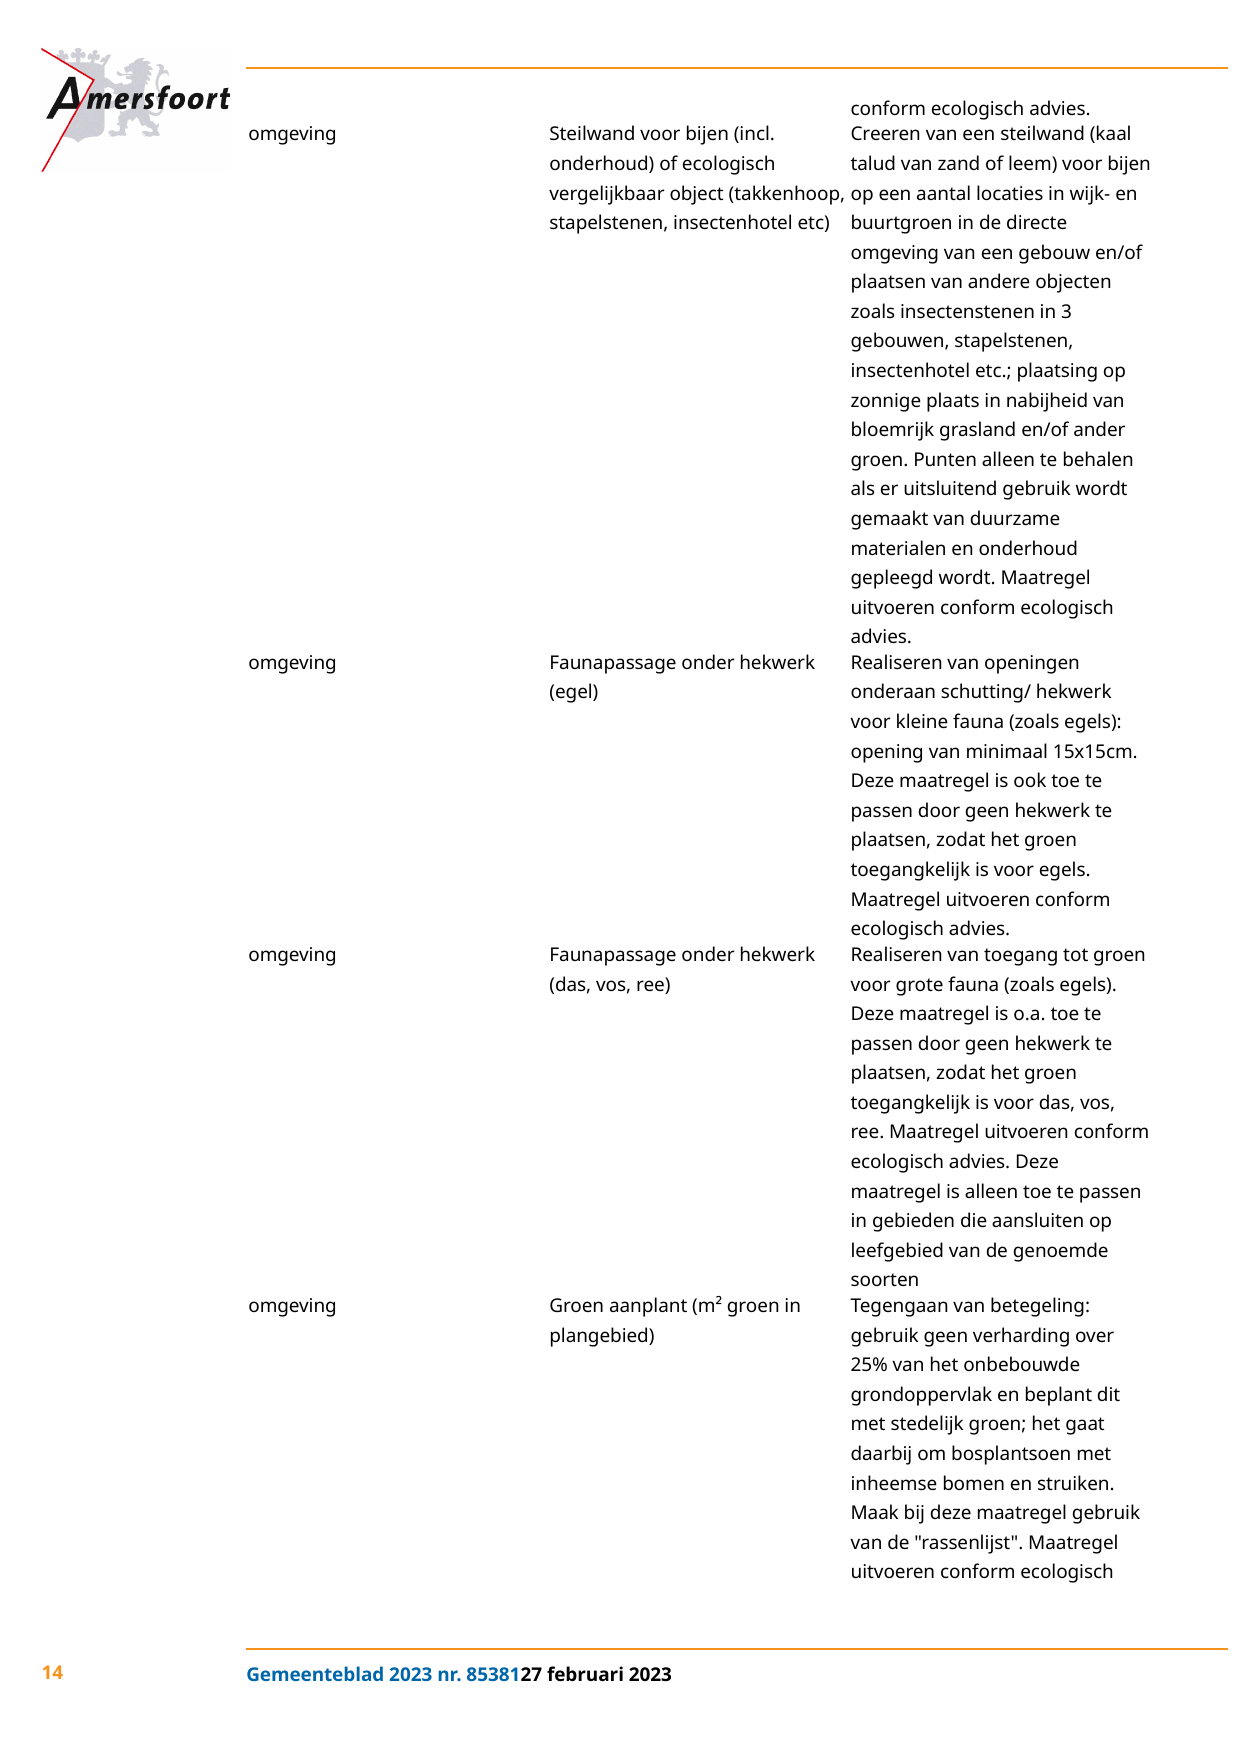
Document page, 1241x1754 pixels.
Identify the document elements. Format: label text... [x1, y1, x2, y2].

table_cell Tegengaan van betegeling: gebruik geen verharding over 25% van het onbebouwde grondoppervlak en beplant dit met stedelijk groen; het gaat daarbij om bosplantsoen met inheemse bomen en struiken. Maak bij deze maatregel gebruik van de "rassenlijst". Maatregel uitvoeren conform ecologisch [850, 1292, 1152, 1584]
table_cell Groen aanplant (m² groen in plangebied) [549, 1292, 850, 1584]
table_cell [549, 95, 850, 121]
table_cell Steilwand voor bijen (incl. onderhoud) of ecologisch vergelijkbaar object (takkenhoop, stapelstenen, insectenhotel etc) [549, 121, 850, 649]
table_cell Faunapassage onder hekwerk (das, vos, ree) [549, 941, 850, 1292]
table_cell Realiseren van openingen onderaan schutting/ hekwerk voor kleine fauna (zoals egels): opening van minimaal 15x15cm. Deze maatregel is ook toe te passen door geen hekwerk te plaatsen, zodat het groen toegangkelijk is voor egels. Maatregel uitvoeren conform ecologisch advies. [850, 649, 1152, 941]
table_cell omgeving [248, 121, 549, 649]
table_cell omgeving [248, 941, 549, 1292]
table_cell Faunapassage onder hekwerk (egel) [549, 649, 850, 941]
table_cell omgeving [248, 649, 549, 941]
table_cell [248, 95, 549, 121]
table_cell Realiseren van toegang tot groen voor grote fauna (zoals egels). Deze maatregel is o.a. toe te passen door geen hekwerk te plaatsen, zodat het groen toegangkelijk is voor das, vos, ree. Maatregel uitvoeren conform ecologisch advies. Deze maatregel is alleen toe te passen in gebieden die aansluiten op leefgebied van de genoemde soorten [850, 941, 1152, 1292]
table_cell Creeren van een steilwand (kaal talud van zand of leem) voor bijen op een aantal locaties in wijk- en buurtgroen in de directe omgeving van een gebouw en/of plaatsen van andere objecten zoals insectenstenen in 3 gebouwen, stapelstenen, insectenhotel etc.; plaatsing op zonnige plaats in nabijheid van bloemrijk grasland en/of ander groen. Punten alleen te behalen als er uitsluitend gebruik wordt gemaakt van duurzame materialen en onderhoud gepleegd wordt. Maatregel uitvoeren conform ecologisch advies. [850, 121, 1152, 649]
table_cell omgeving [248, 1292, 549, 1584]
table_cell conform ecologisch advies. [850, 95, 1152, 121]
picture [41, 47, 231, 172]
